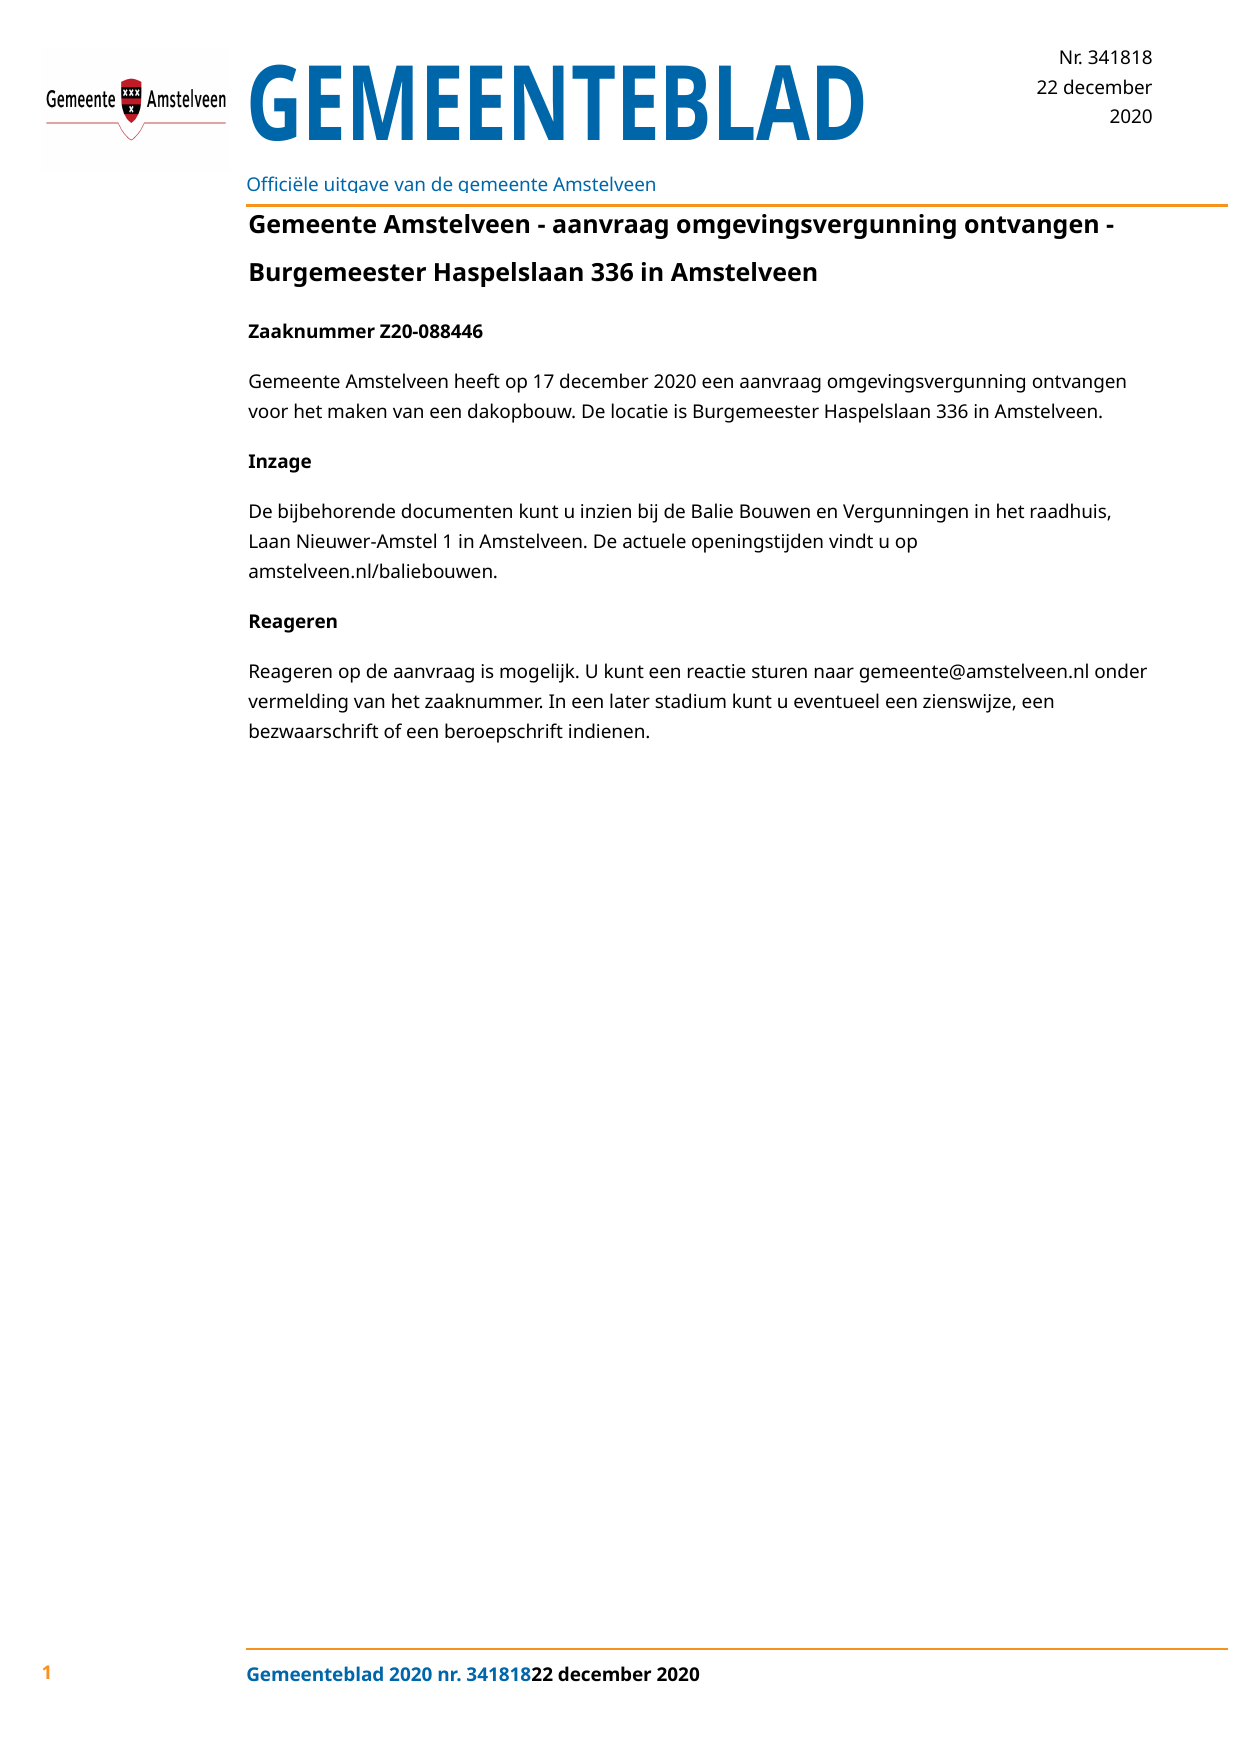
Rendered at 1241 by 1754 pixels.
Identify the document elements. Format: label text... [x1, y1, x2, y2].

text De bijbehorende documenten kunt u inzien bij de Balie Bouwen en Vergunningen in het raadhuis, Laan Nieuwer-Amstel 1 in Amstelveen. De actuele openingstijden vindt u op amstelveen.nl/baliebouwen. [248, 499, 1152, 584]
text Gemeente Amstelveen - aanvraag omgevingsvergunning ontvangen - Burgemeester Haspelslaan 336 in Amstelveen [248, 207, 1152, 288]
text Reageren op de aanvraag is mogelijk. U kunt een reactie sturen naar gemeente@amstelveen.nl onder vermelding van het zaaknummer. In een later stadium kunt u eventueel een zienswijze, een bezwaarschrift of een beroepschrift indienen. [248, 659, 1152, 744]
text Inzage [248, 448, 1152, 474]
picture [41, 47, 231, 172]
text Gemeente Amstelveen heeft op 17 december 2020 een aanvraag omgevingsvergunning ontvangen voor het maken van een dakopbouw. De locatie is Burgemeester Haspelslaan 336 in Amstelveen. [248, 368, 1152, 424]
text Reageren [248, 608, 1152, 634]
text Zaaknummer Z20-088446 [248, 318, 1152, 344]
